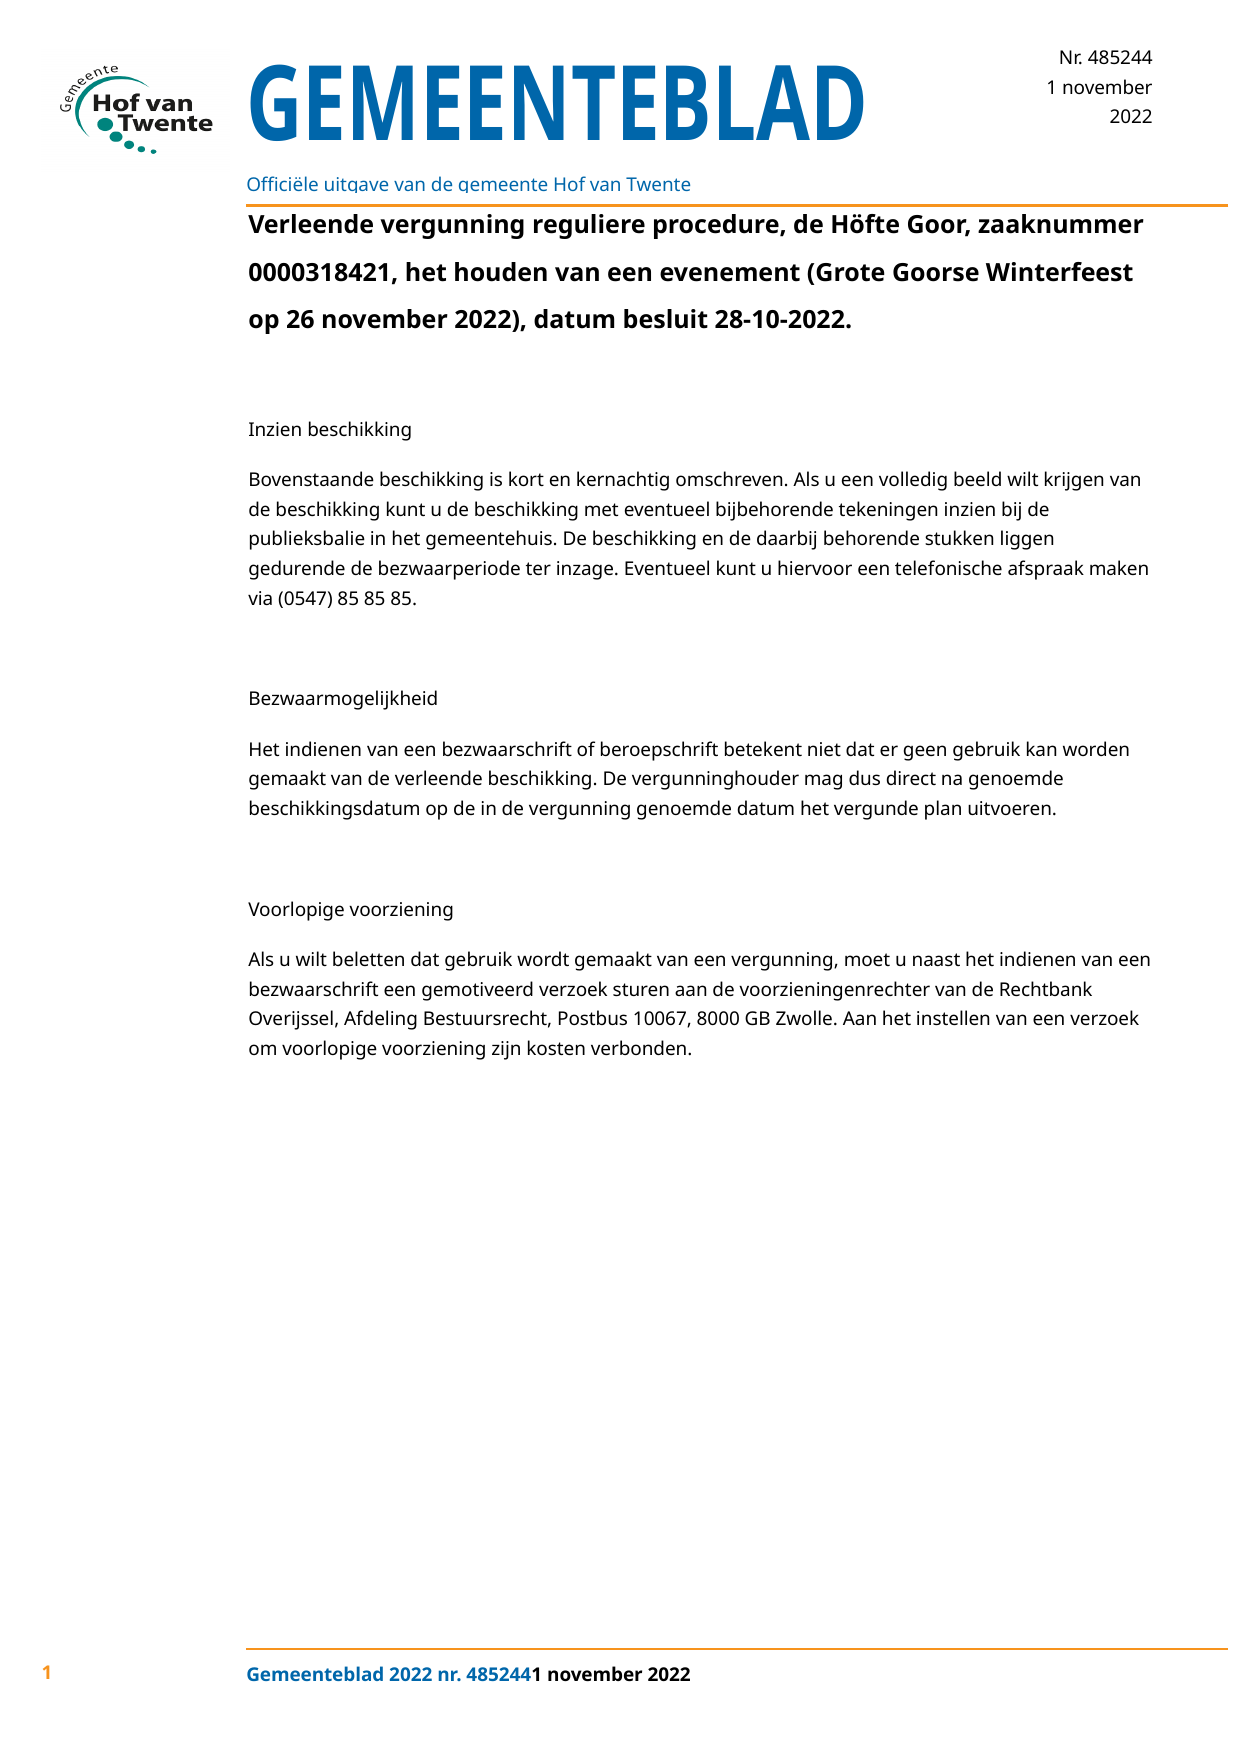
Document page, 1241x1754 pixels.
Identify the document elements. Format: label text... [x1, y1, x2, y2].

text Bezwaarmogelijkheid [248, 686, 1152, 711]
text Bovenstaande beschikking is kort en kernachtig omschreven. Als u een volledig beeld wilt krijgen van de beschikking kunt u de beschikking met eventueel bijbehorende tekeningen inzien bij de publieksbalie in het gemeentehuis. De beschikking en de daarbij behorende stukken liggen gedurende de bezwaarperiode ter inzage. Eventueel kunt u hiervoor een telefonische afspraak maken via (0547) 85 85 85. [248, 466, 1152, 610]
text Verleende vergunning reguliere procedure, de Höfte Goor, zaaknummer 0000318421, het houden van een evenement (Grote Goorse Winterfeest op 26 november 2022), datum besluit 28-10-2022. [248, 207, 1152, 336]
text Het indienen van een bezwaarschrift of beroepschrift betekent niet dat er geen gebruik kan worden gemaakt van de verleende beschikking. De vergunninghouder mag dus direct na genoemde beschikkingsdatum op de in de vergunning genoemde datum het vergunde plan uitvoeren. [248, 736, 1152, 821]
text Als u wilt beletten dat gebruik wordt gemaakt van een vergunning, moet u naast het indienen van een bezwaarschrift een gemotiveerd verzoek sturen aan de voorzieningenrechter van de Rechtbank Overijssel, Afdeling Bestuursrecht, Postbus 10067, 8000 GB Zwolle. Aan het instellen van een verzoek om voorlopige voorziening zijn kosten verbonden. [248, 946, 1152, 1061]
picture [41, 47, 231, 172]
text Voorlopige voorziening [248, 896, 1152, 922]
text Inzien beschikking [248, 416, 1152, 442]
